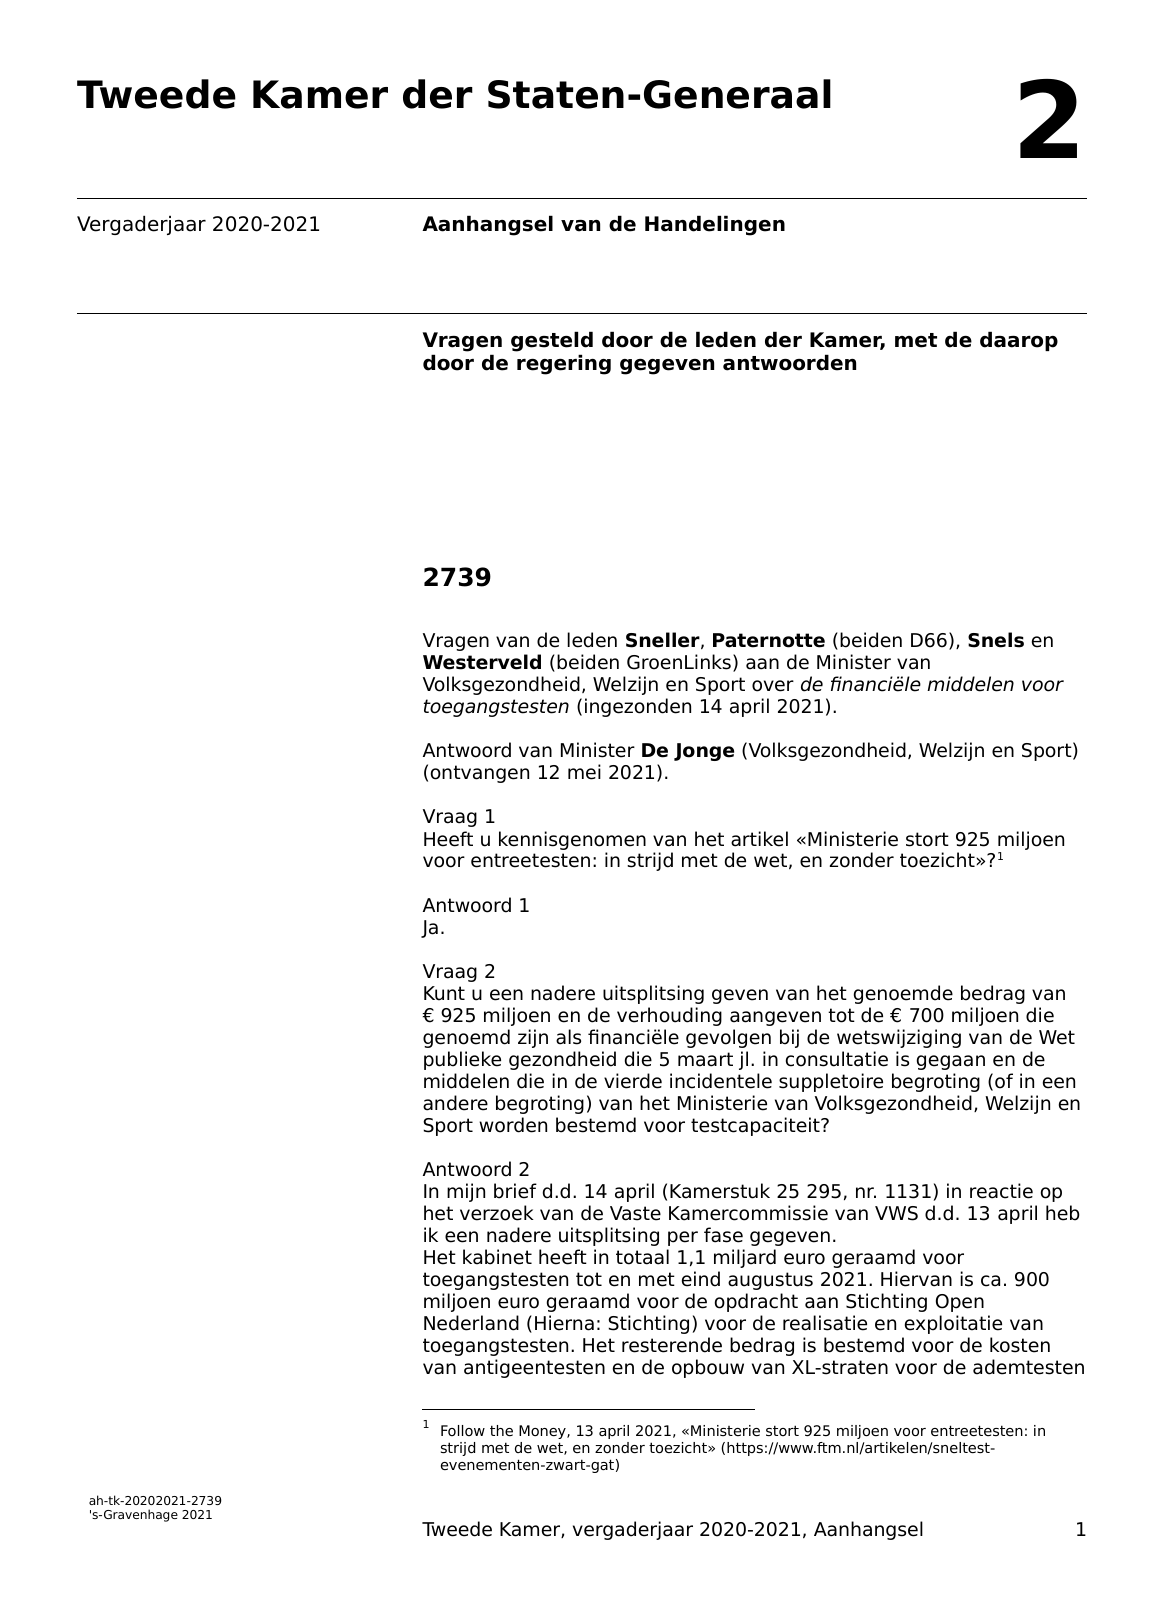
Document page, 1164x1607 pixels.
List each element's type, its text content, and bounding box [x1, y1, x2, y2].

text Kunt u een nadere uitsplitsing geven van het genoemde bedrag van € 925 miljoen en de verhouding aangeven tot de € 700 miljoen die genoemd zijn als financiële gevolgen bij de wetswijziging van de Wet publieke gezondheid die 5 maart jl. in consultatie is gegaan en de middelen die in de vierde incidentele suppletoire begroting (of in een andere begroting) van het Ministerie van Volksgezondheid, Welzijn en Sport worden bestemd voor testcapaciteit? [422, 983, 1087, 1137]
text Vragen van de leden Sneller, Paternotte (beiden D66), Snels en Westerveld (beiden GroenLinks) aan de Minister van Volksgezondheid, Welzijn en Sport over de financiële middelen voor toegangstesten (ingezonden 14 april 2021). [422, 630, 1087, 718]
text Heeft u kennisgenomen van het artikel «Ministerie stort 925 miljoen voor entreetesten: in strijd met de wet, en zonder toezicht»? [422, 828, 1087, 872]
text In mijn brief d.d. 14 april (Kamerstuk 25 295, nr. 1131) in reactie op het verzoek van de Vaste Kamercommissie van VWS d.d. 13 april heb ik een nadere uitsplitsing per fase gegeven. [422, 1181, 1087, 1247]
text Vraag 2 [422, 961, 1087, 983]
text Antwoord 2 [422, 1159, 1087, 1181]
text Ja. [422, 917, 1087, 938]
text 2739 [422, 563, 1087, 592]
text Vraag 1 [422, 806, 1087, 828]
text Follow the Money, 13 april 2021, «Ministerie stort 925 miljoen voor entreetesten: in strijd met de wet, en zonder toezicht» (https://www.ftm.nl/artikelen/sneltest-evenementen-zwart-gat) [422, 1418, 1087, 1474]
text Het kabinet heeft in totaal 1,1 miljard euro geraamd voor toegangstesten tot en met eind augustus 2021. Hiervan is ca. 900 miljoen euro geraamd voor de opdracht aan Stichting Open Nederland (Hierna: Stichting) voor de realisatie en exploitatie van toegangstesten. Het resterende bedrag is bestemd voor de kosten van antigeentesten en de opbouw van XL-straten voor de ademtesten [422, 1247, 1087, 1378]
table_header 2 [886, 59, 1087, 198]
table_cell Vragen gesteld door de leden der Kamer, met de daarop door de regering gegeven antwoorden [422, 314, 1087, 375]
table_cell [77, 314, 422, 375]
text 's-Gravenhage 2021 [88, 1508, 323, 1522]
table_cell Aanhangsel van de Handelingen [422, 199, 1087, 313]
text Antwoord 1 [422, 894, 1087, 917]
text ah-tk-20202021-2739 [88, 1494, 323, 1508]
table_cell Vergaderjaar 2020-2021 [77, 199, 422, 313]
table_header Tweede Kamer der Staten-Generaal [77, 59, 886, 198]
text Antwoord van Minister De Jonge (Volksgezondheid, Welzijn en Sport) (ontvangen 12 mei 2021). [422, 740, 1087, 784]
